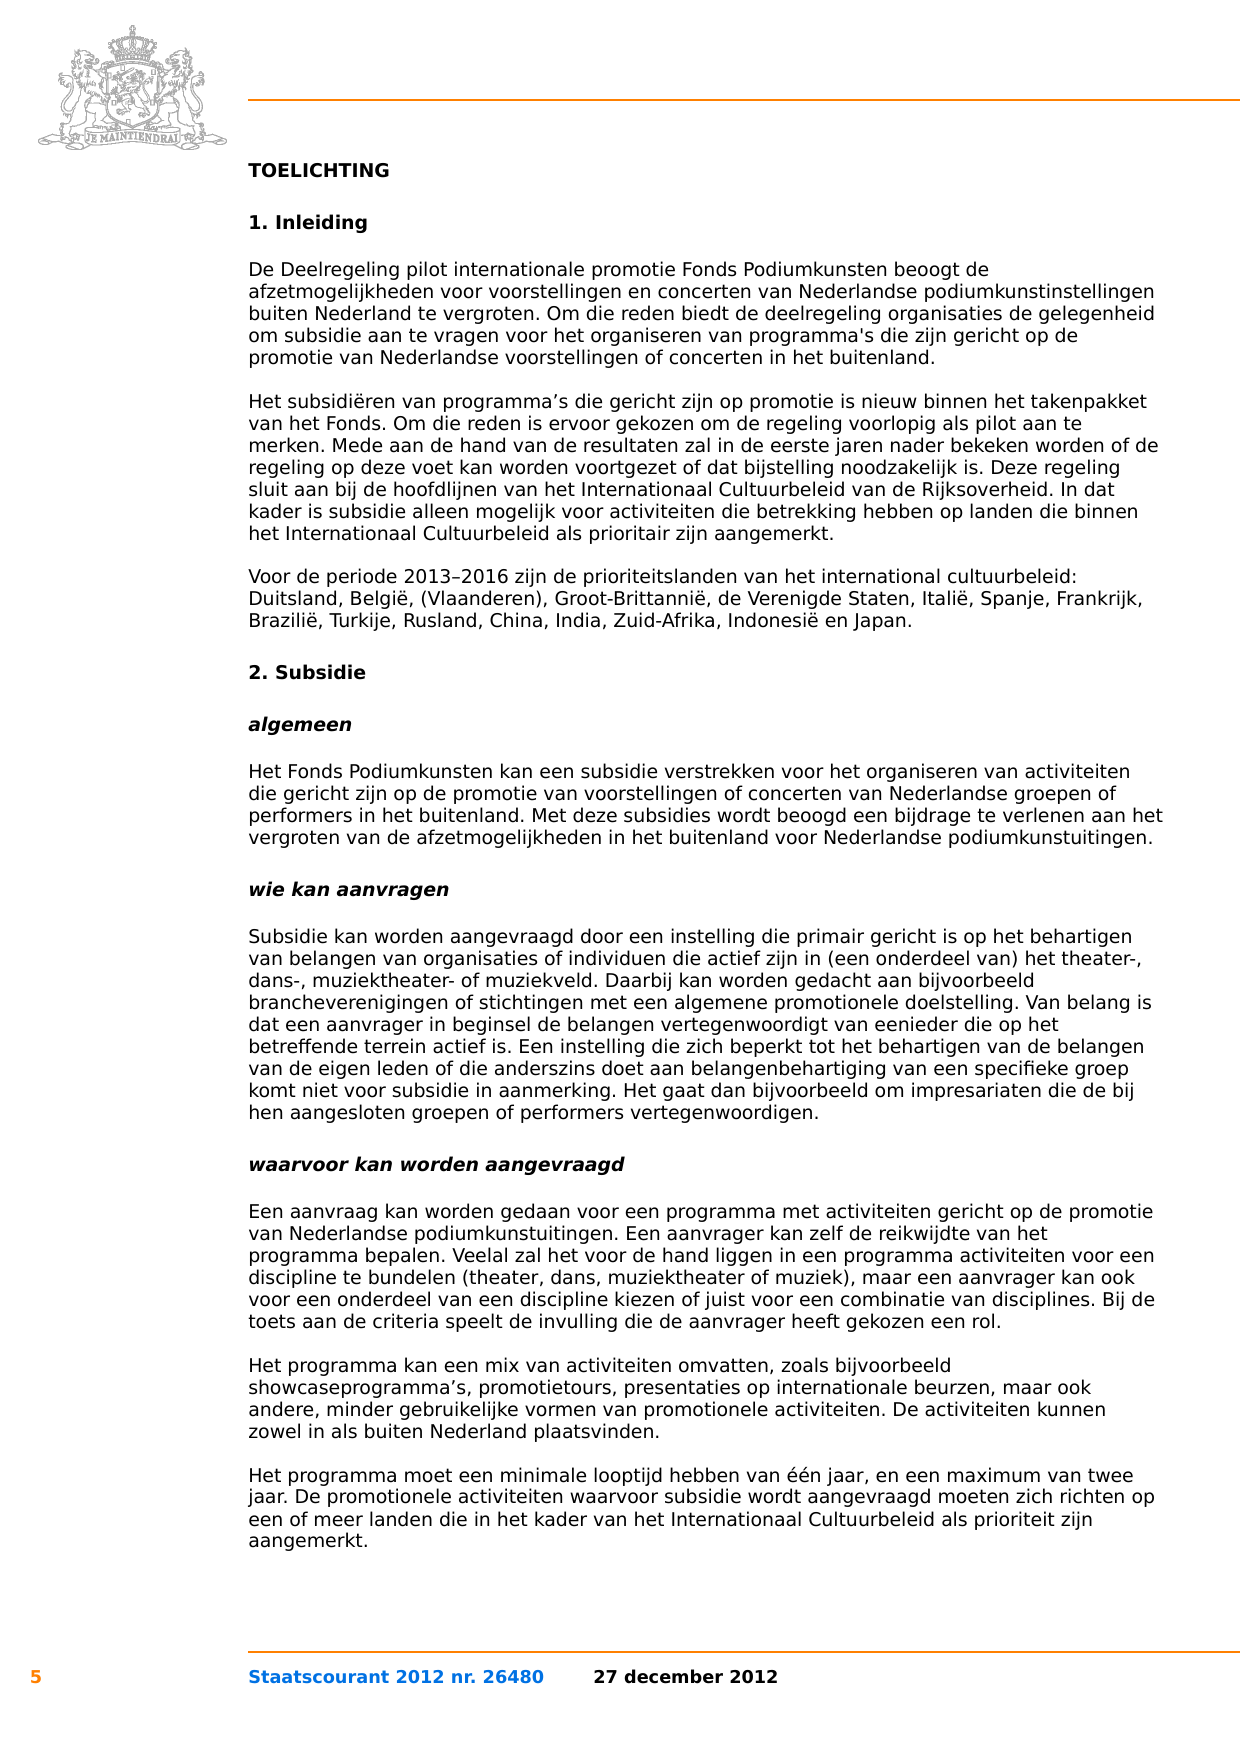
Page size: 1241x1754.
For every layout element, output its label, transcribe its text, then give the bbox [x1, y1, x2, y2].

text Het Fonds Podiumkunsten kan een subsidie verstrekken voor het organiseren van activiteiten die gericht zijn op de promotie van voorstellingen of concerten van Nederlandse groepen of performers in het buitenland. Met deze subsidies wordt beoogd een bijdrage te verlenen aan het vergroten van de afzetmogelijkheden in het buitenland voor Nederlandse podiumkunstuitingen. [248, 761, 1163, 849]
subtitle TOELICHTING [248, 160, 1163, 182]
subtitle wie kan aanvragen [248, 879, 1163, 901]
text De Deelregeling pilot internationale promotie Fonds Podiumkunsten beoogt de afzetmogelijkheden voor voorstellingen en concerten van Nederlandse podiumkunstinstellingen buiten Nederland te vergroten. Om die reden biedt de deelregeling organisaties de gelegenheid om subsidie aan te vragen voor het organiseren van programma's die zijn gericht op de promotie van Nederlandse voorstellingen of concerten in het buitenland. [248, 259, 1163, 369]
subtitle algemeen [248, 714, 1163, 736]
picture [38, 25, 227, 150]
text Subsidie kan worden aangevraagd door een instelling die primair gericht is op het behartigen van belangen van organisaties of individuen die actief zijn in (een onderdeel van) het theater-, dans-, muziektheater- of muziekveld. Daarbij kan worden gedacht aan bijvoorbeeld brancheverenigingen of stichtingen met een algemene promotionele doelstelling. Van belang is dat een aanvrager in beginsel de belangen vertegenwoordigt van eenieder die op het betreffende terrein actief is. Een instelling die zich beperkt tot het behartigen van de belangen van de eigen leden of die anderszins doet aan belangenbehartiging van een specifieke groep komt niet voor subsidie in aanmerking. Het gaat dan bijvoorbeeld om impresariaten die de bij hen aangesloten groepen of performers vertegenwoordigen. [248, 926, 1163, 1124]
subtitle 2. Subsidie [248, 662, 1163, 684]
text Het programma kan een mix van activiteiten omvatten, zoals bijvoorbeeld showcaseprogramma’s, promotietours, presentaties op internationale beurzen, maar ook andere, minder gebruikelijke vormen van promotionele activiteiten. De activiteiten kunnen zowel in als buiten Nederland plaatsvinden. [248, 1355, 1163, 1443]
text Het subsidiëren van programma’s die gericht zijn op promotie is nieuw binnen het takenpakket van het Fonds. Om die reden is ervoor gekozen om de regeling voorlopig als pilot aan te merken. Mede aan de hand van de resultaten zal in de eerste jaren nader bekeken worden of de regeling op deze voet kan worden voortgezet of dat bijstelling noodzakelijk is. Deze regeling sluit aan bij de hoofdlijnen van het Internationaal Cultuurbeleid van de Rijksoverheid. In dat kader is subsidie alleen mogelijk voor activiteiten die betrekking hebben op landen die binnen het Internationaal Cultuurbeleid als prioritair zijn aangemerkt. [248, 391, 1163, 544]
subtitle waarvoor kan worden aangevraagd [248, 1154, 1163, 1176]
text Het programma moet een minimale looptijd hebben van één jaar, en een maximum van twee jaar. De promotionele activiteiten waarvoor subsidie wordt aangevraagd moeten zich richten op een of meer landen die in het kader van het Internationaal Cultuurbeleid als prioriteit zijn aangemerkt. [248, 1464, 1163, 1552]
text Voor de periode 2013–2016 zijn de prioriteitslanden van het international cultuurbeleid: Duitsland, België, (Vlaanderen), Groot-Brittannië, de Verenigde Staten, Italië, Spanje, Frankrijk, Brazilië, Turkije, Rusland, China, India, Zuid-Afrika, Indonesië en Japan. [248, 566, 1163, 632]
subtitle 1. Inleiding [248, 212, 1163, 234]
text Een aanvraag kan worden gedaan voor een programma met activiteiten gericht op de promotie van Nederlandse podiumkunstuitingen. Een aanvrager kan zelf de reikwijdte van het programma bepalen. Veelal zal het voor de hand liggen in een programma activiteiten voor een discipline te bundelen (theater, dans, muziektheater of muziek), maar een aanvrager kan ook voor een onderdeel van een discipline kiezen of juist voor een combinatie van disciplines. Bij de toets aan de criteria speelt de invulling die de aanvrager heeft gekozen een rol. [248, 1201, 1163, 1333]
